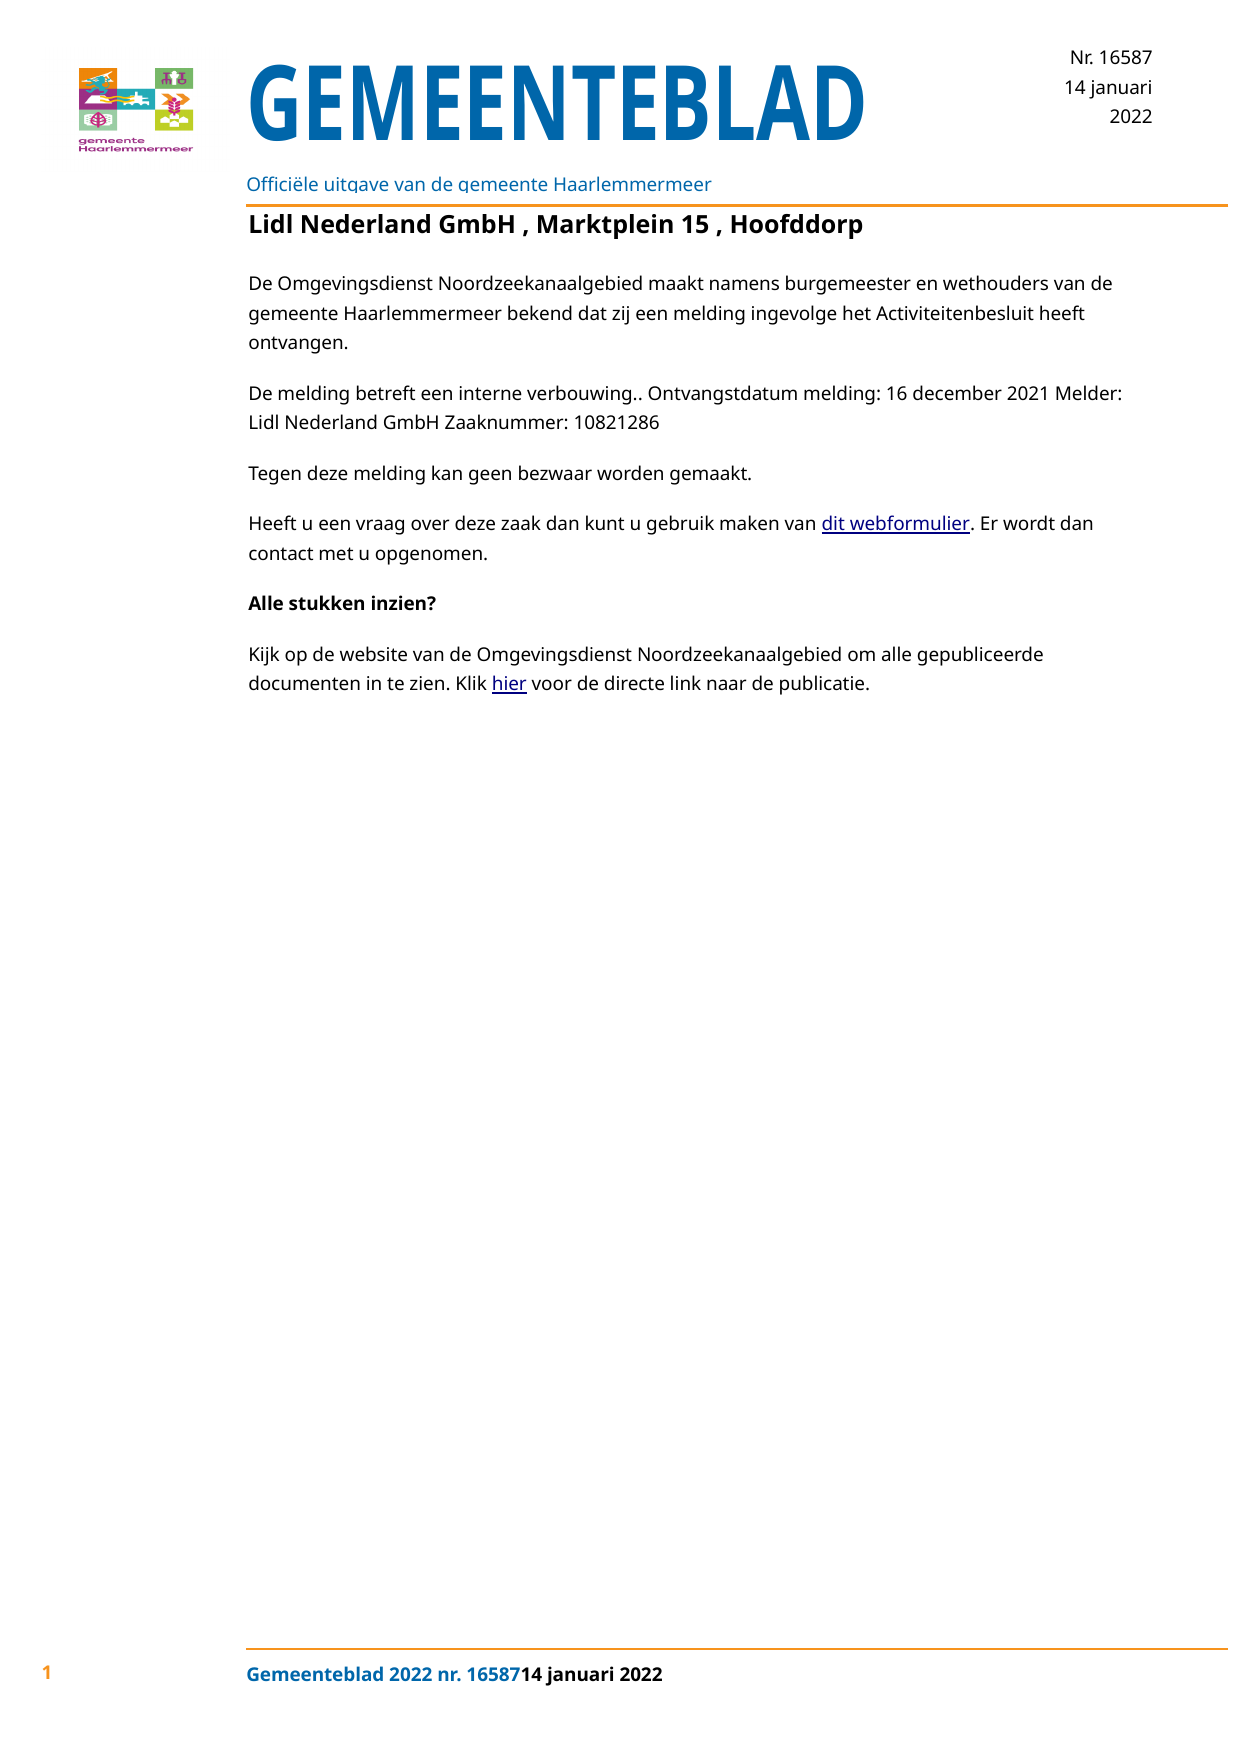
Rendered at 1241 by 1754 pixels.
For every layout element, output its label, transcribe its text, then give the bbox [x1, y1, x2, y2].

text Alle stukken inzien? [248, 590, 1152, 616]
picture [41, 47, 231, 172]
text Kijk op de website van de Omgevingsdienst Noordzeekanaalgebied om alle gepubliceerde documenten in te zien. Klik hier voor de directe link naar de publicatie. [248, 641, 1152, 696]
text Heeft u een vraag over deze zaak dan kunt u gebruik maken van dit webformulier. Er wordt dan contact met u opgenomen. [248, 510, 1152, 566]
text De Omgevingsdienst Noordzeekanaalgebied maakt namens burgemeester en wethouders van de gemeente Haarlemmermeer bekend dat zij een melding ingevolge het Activiteitenbesluit heeft ontvangen. [248, 270, 1152, 355]
text Lidl Nederland GmbH , Marktplein 15 , Hoofddorp [248, 207, 1152, 241]
text De melding betreft een interne verbouwing.. Ontvangstdatum melding: 16 december 2021 Melder: Lidl Nederland GmbH Zaaknummer: 10821286 [248, 380, 1152, 435]
text Tegen deze melding kan geen bezwaar worden gemaakt. [248, 460, 1152, 486]
